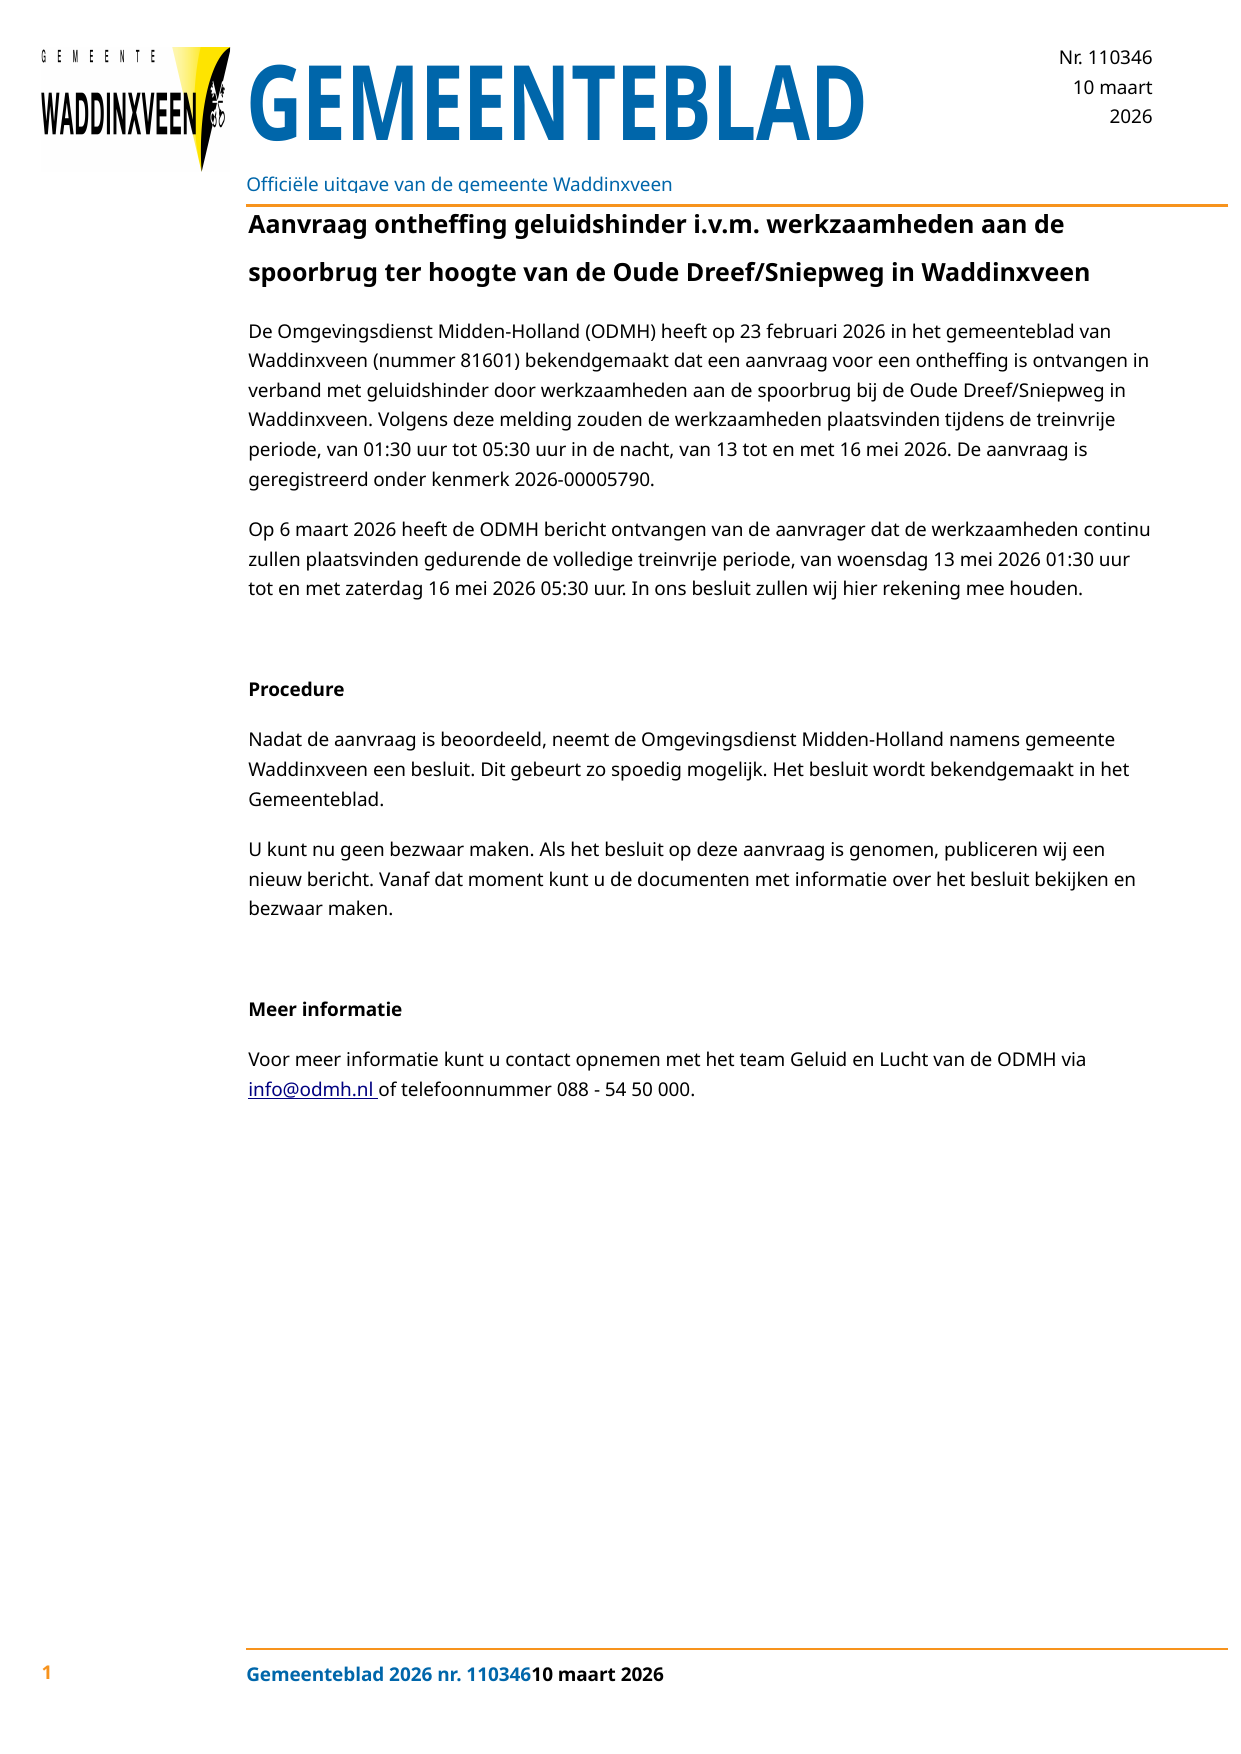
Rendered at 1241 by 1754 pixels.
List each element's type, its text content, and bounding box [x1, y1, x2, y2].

text De Omgevingsdienst Midden-Holland (ODMH) heeft op 23 februari 2026 in het gemeenteblad van Waddinxveen (nummer 81601) bekendgemaakt dat een aanvraag voor een ontheffing is ontvangen in verband met geluidshinder door werkzaamheden aan de spoorbrug bij de Oude Dreef/Sniepweg in Waddinxveen. Volgens deze melding zouden de werkzaamheden plaatsvinden tijdens de treinvrije periode, van 01:30 uur tot 05:30 uur in de nacht, van 13 tot en met 16 mei 2026. De aanvraag is geregistreerd onder kenmerk 2026-00005790. [248, 318, 1152, 492]
text Voor meer informatie kunt u contact opnemen met het team Geluid en Lucht van de ODMH via info@odmh.nl of telefoonnummer 088 - 54 50 000. [248, 1047, 1152, 1102]
text Op 6 maart 2026 heeft de ODMH bericht ontvangen van de aanvrager dat de werkzaamheden continu zullen plaatsvinden gedurende de volledige treinvrije periode, van woensdag 13 mei 2026 01:30 uur tot en met zaterdag 16 mei 2026 05:30 uur. In ons besluit zullen wij hier rekening mee houden. [248, 516, 1152, 601]
text U kunt nu geen bezwaar maken. Als het besluit op deze aanvraag is genomen, publiceren wij een nieuw bericht. Vanaf dat moment kunt u de documenten met informatie over het besluit bekijken en bezwaar maken. [248, 836, 1152, 921]
text Aanvraag ontheffing geluidshinder i.v.m. werkzaamheden aan de spoorbrug ter hoogte van de Oude Dreef/Sniepweg in Waddinxveen [248, 207, 1152, 288]
picture [41, 47, 231, 172]
text Procedure [248, 676, 1152, 702]
text Meer informatie [248, 996, 1152, 1022]
text Nadat de aanvraag is beoordeeld, neemt de Omgevingsdienst Midden-Holland namens gemeente Waddinxveen een besluit. Dit gebeurt zo spoedig mogelijk. Het besluit wordt bekendgemaakt in het Gemeenteblad. [248, 727, 1152, 812]
